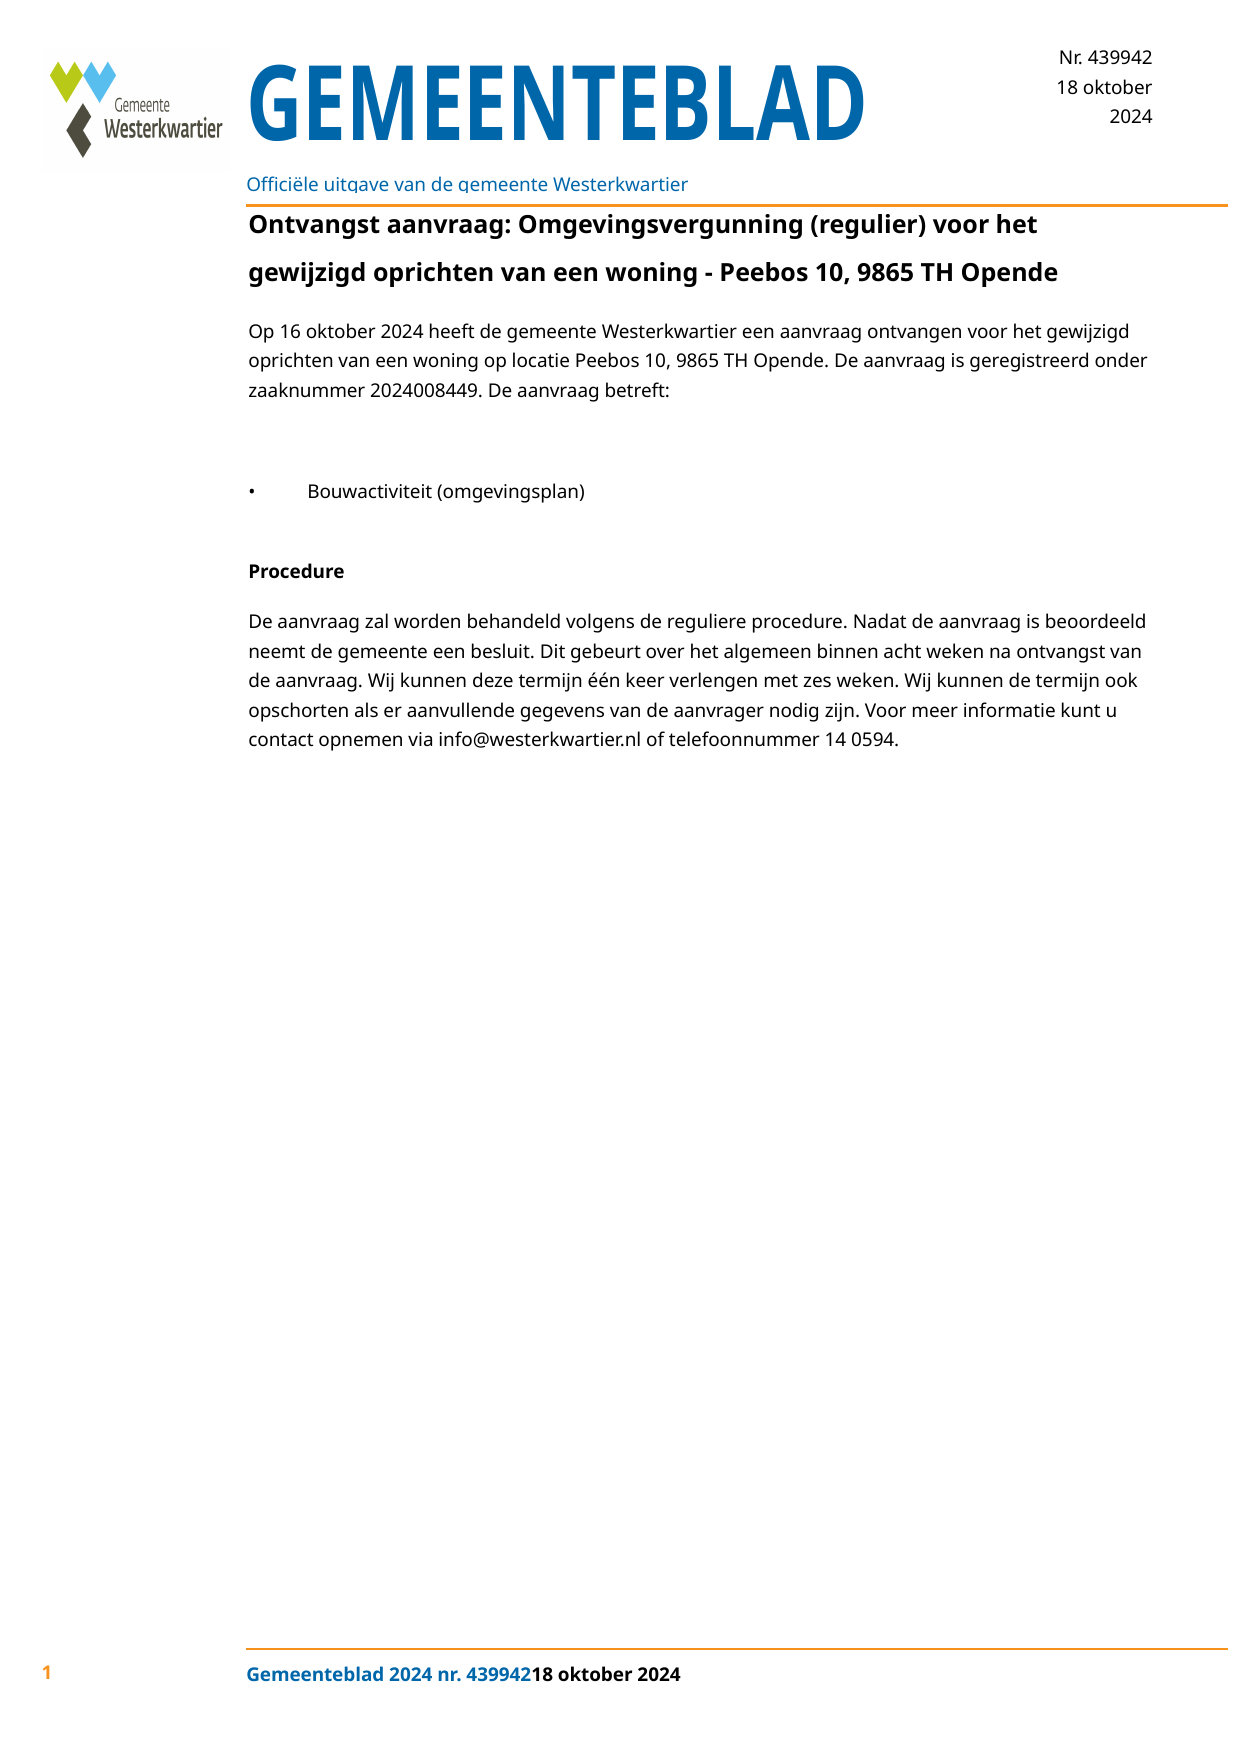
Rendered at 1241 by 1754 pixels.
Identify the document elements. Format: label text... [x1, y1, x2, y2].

text Ontvangst aanvraag: Omgevingsvergunning (regulier) voor het gewijzigd oprichten van een woning - Peebos 10, 9865 TH Opende [248, 207, 1152, 288]
text De aanvraag zal worden behandeld volgens de reguliere procedure. Nadat de aanvraag is beoordeeld neemt de gemeente een besluit. Dit gebeurt over het algemeen binnen acht weken na ontvangst van de aanvraag. Wij kunnen deze termijn één keer verlengen met zes weken. Wij kunnen de termijn ook opschorten als er aanvullende gegevens van de aanvrager nodig zijn. Voor meer informatie kunt u contact opnemen via info@westerkwartier.nl of telefoonnummer 14 0594. [248, 608, 1152, 752]
text Op 16 oktober 2024 heeft de gemeente Westerkwartier een aanvraag ontvangen voor het gewijzigd oprichten van een woning op locatie Peebos 10, 9865 TH Opende. De aanvraag is geregistreerd onder zaaknummer 2024008449. De aanvraag betreft: [248, 318, 1152, 403]
text Procedure [248, 558, 1152, 584]
picture [41, 47, 231, 172]
list Bouwactiviteit (omgevingsplan) [248, 478, 1152, 504]
